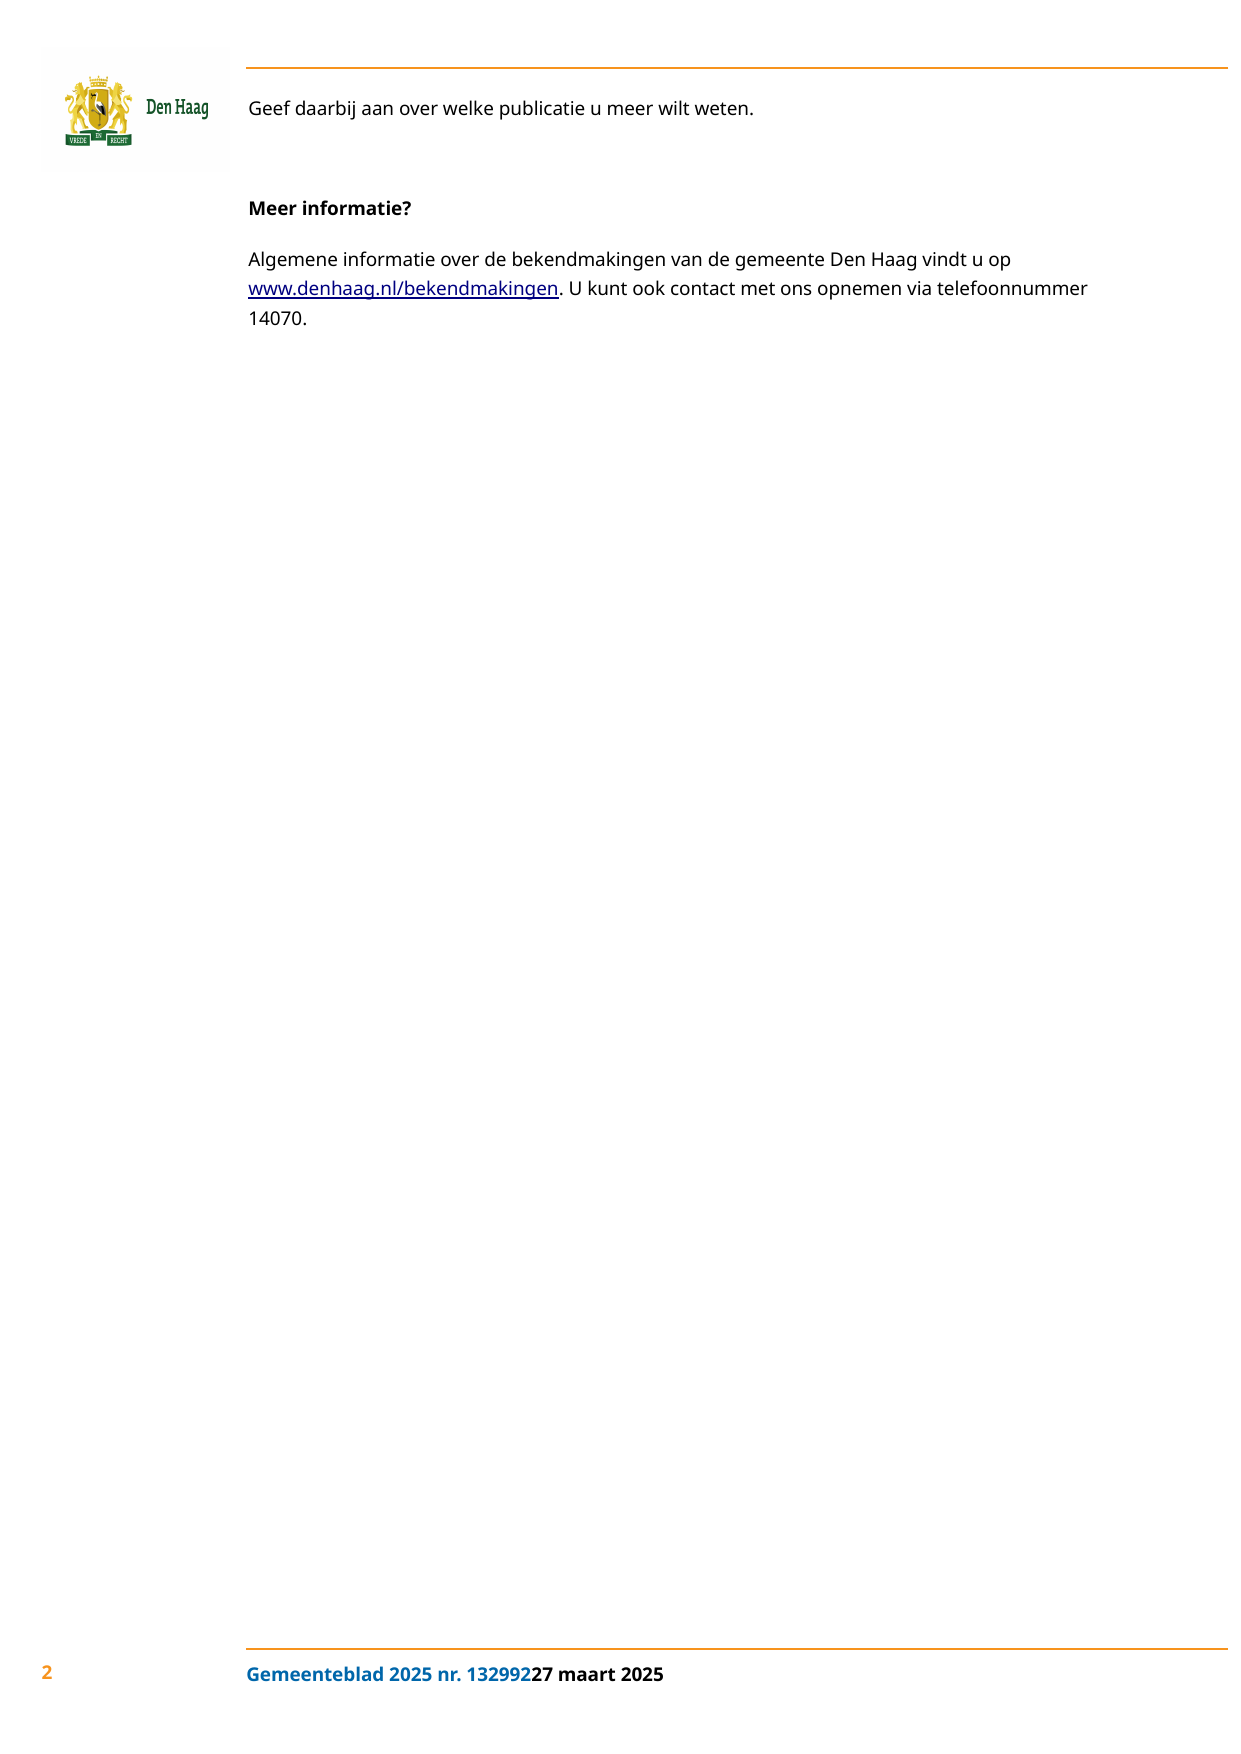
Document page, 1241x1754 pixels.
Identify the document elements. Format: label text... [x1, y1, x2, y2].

text Algemene informatie over de bekendmakingen van de gemeente Den Haag vindt u op www.denhaag.nl/bekendmakingen. U kunt ook contact met ons opnemen via telefoonnummer 14070. [248, 246, 1152, 331]
text Geef daarbij aan over welke publicatie u meer wilt weten. [248, 95, 1152, 121]
text Meer informatie? [248, 196, 1152, 221]
picture [41, 47, 231, 172]
